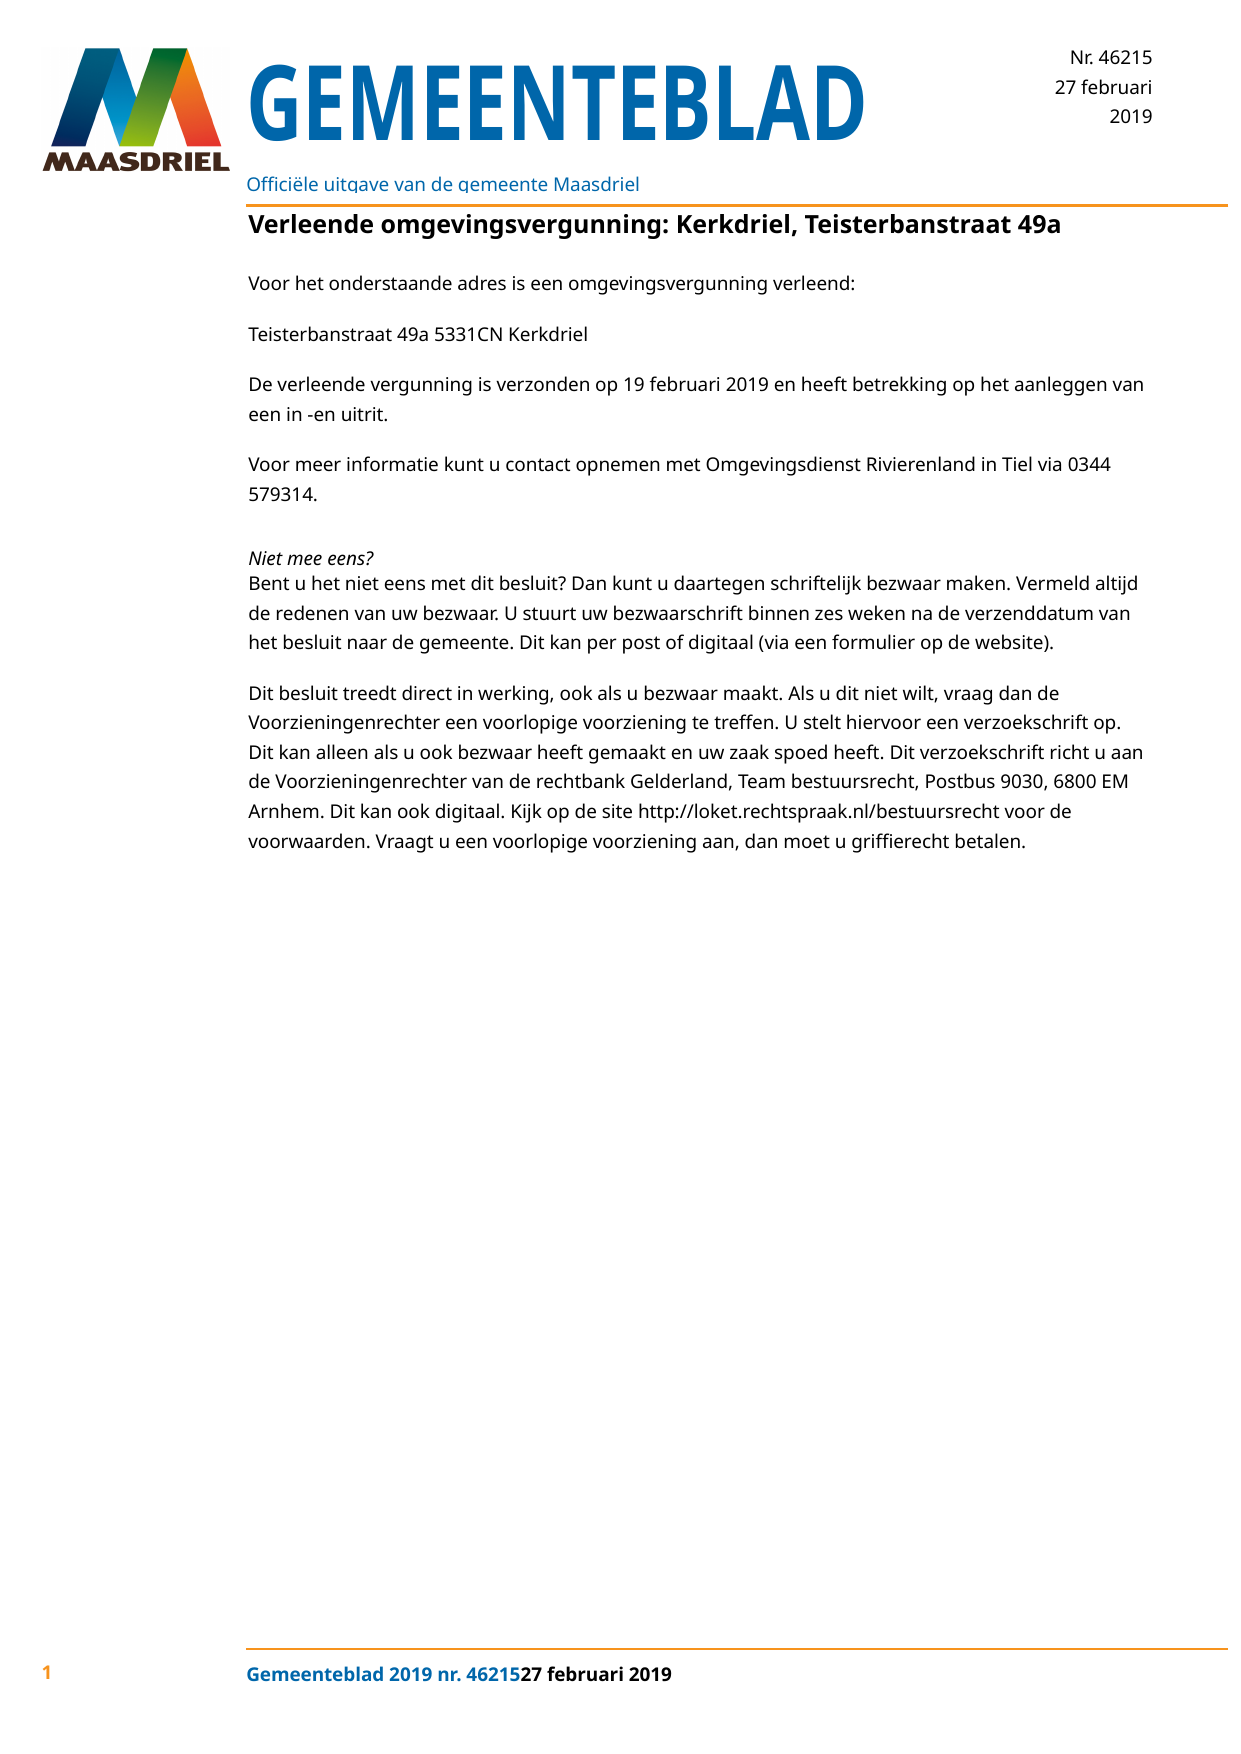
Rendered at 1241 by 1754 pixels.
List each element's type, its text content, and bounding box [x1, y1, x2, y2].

text Verleende omgevingsvergunning: Kerkdriel, Teisterbanstraat 49a [248, 207, 1152, 241]
text De verleende vergunning is verzonden op 19 februari 2019 en heeft betrekking op het aanleggen van een in -en uitrit. [248, 371, 1152, 426]
text Teisterbanstraat 49a 5331CN Kerkdriel [248, 321, 1152, 346]
text Niet mee eens? [248, 545, 1152, 570]
text Dit besluit treedt direct in werking, ook als u bezwaar maakt. Als u dit niet wilt, vraag dan de Voorzieningenrechter een voorlopige voorziening te treffen. U stelt hiervoor een verzoekschrift op. Dit kan alleen als u ook bezwaar heeft gemaakt en uw zaak spoed heeft. Dit verzoekschrift richt u aan de Voorzieningenrechter van de rechtbank Gelderland, Team bestuursrecht, Postbus 9030, 6800 EM Arnhem. Dit kan ook digitaal. Kijk op de site http://loket.rechtspraak.nl/bestuursrecht voor de voorwaarden. Vraagt u een voorlopige voorziening aan, dan moet u griffierecht betalen. [248, 680, 1152, 854]
text Voor meer informatie kunt u contact opnemen met Omgevingsdienst Rivierenland in Tiel via 0344 579314. [248, 451, 1152, 506]
text Bent u het niet eens met dit besluit? Dan kunt u daartegen schriftelijk bezwaar maken. Vermeld altijd de redenen van uw bezwaar. U stuurt uw bezwaarschrift binnen zes weken na de verzenddatum van het besluit naar de gemeente. Dit kan per post of digitaal (via een formulier op de website). [248, 570, 1152, 655]
text Voor het onderstaande adres is een omgevingsvergunning verleend: [248, 270, 1152, 296]
picture [41, 47, 231, 172]
